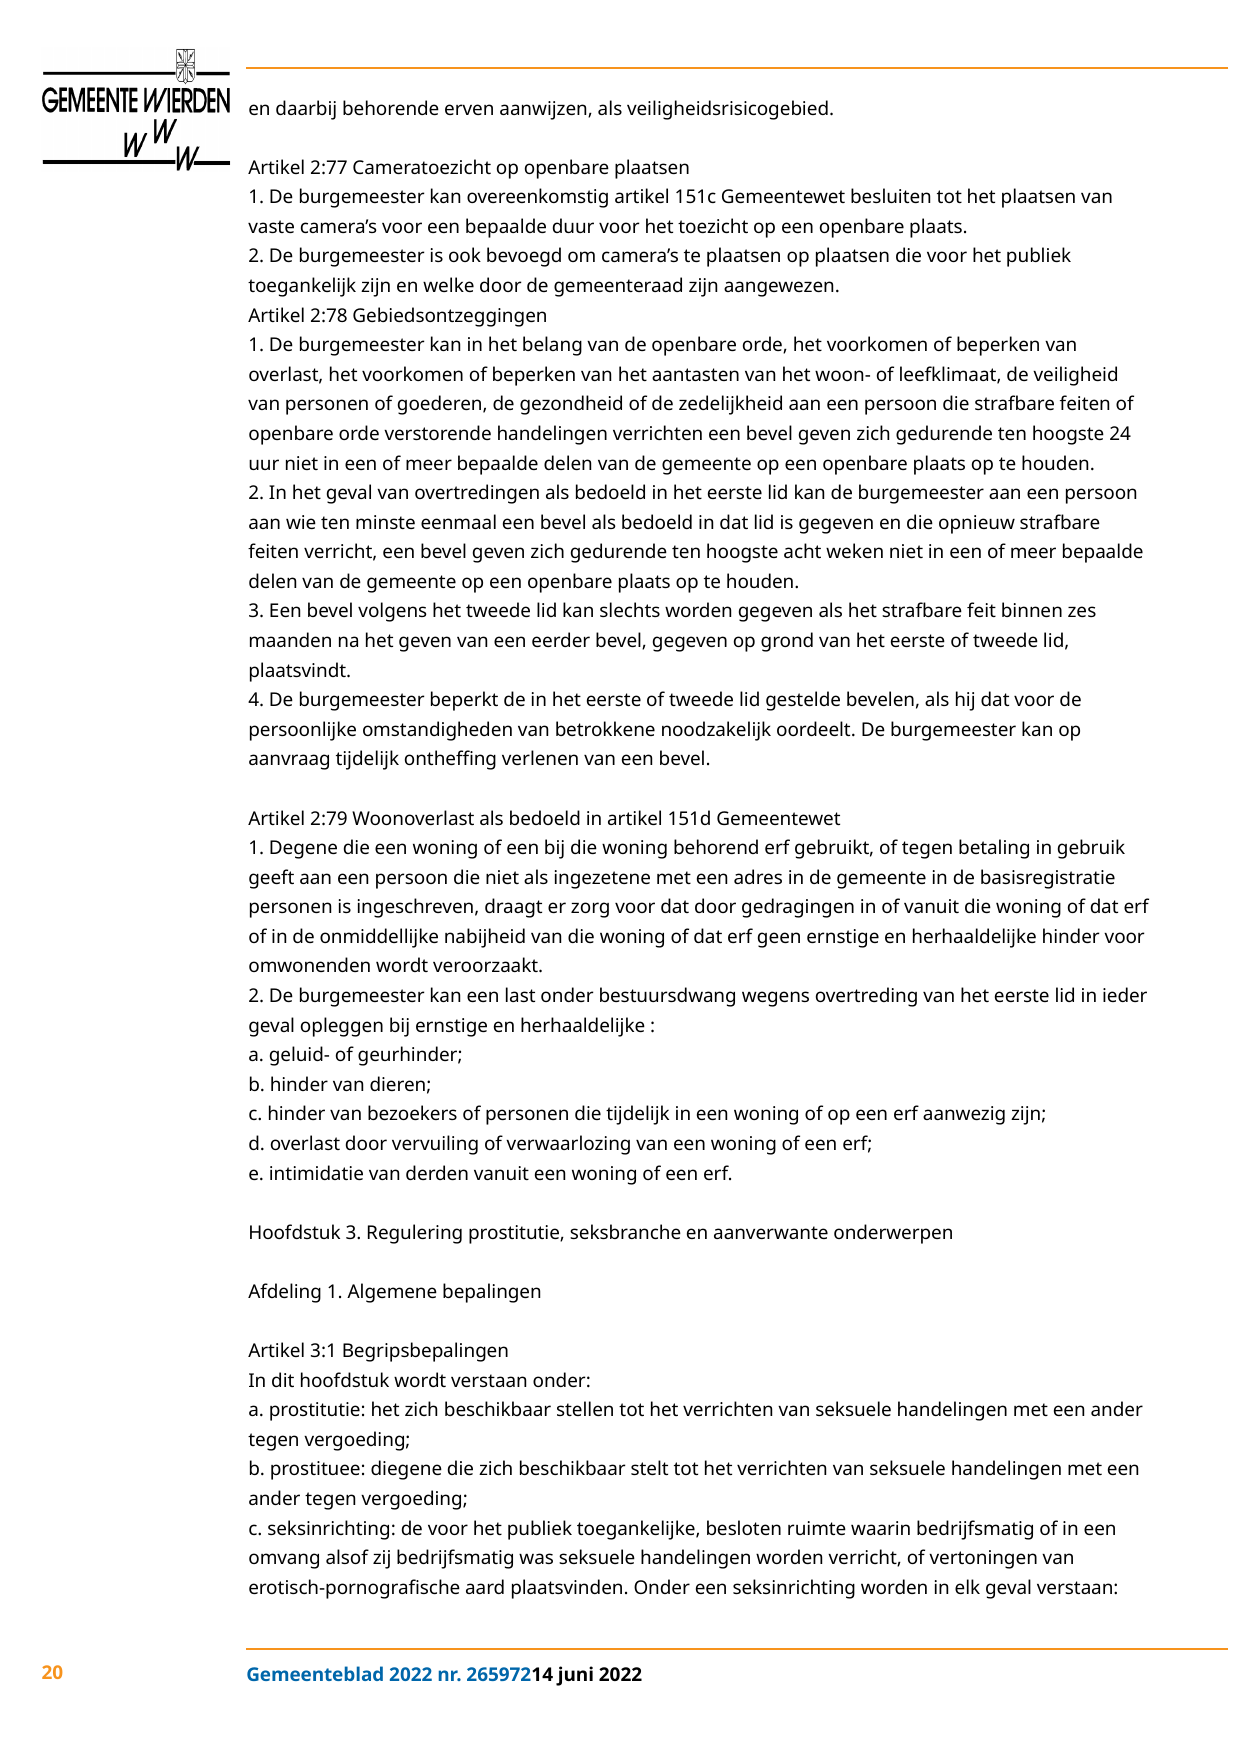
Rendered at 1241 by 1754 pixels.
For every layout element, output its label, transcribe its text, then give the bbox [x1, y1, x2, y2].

picture [41, 47, 231, 172]
text Artikel 3:1 Begripsbepalingen [248, 1337, 1152, 1363]
text en daarbij behorende erven aanwijzen, als veiligheidsrisicogebied. [248, 95, 1152, 121]
text 3. Een bevel volgens het tweede lid kan slechts worden gegeven als het strafbare feit binnen zes maanden na het geven van een eerder bevel, gegeven op grond van het eerste of tweede lid, plaatsvindt. [248, 598, 1152, 683]
text a. prostitutie: het zich beschikbaar stellen tot het verrichten van seksuele handelingen met een ander tegen vergoeding; [248, 1396, 1152, 1452]
text a. geluid- of geurhinder; [248, 1041, 1152, 1067]
text e. intimidatie van derden vanuit een woning of een erf. [248, 1160, 1152, 1186]
text Afdeling 1. Algemene bepalingen [248, 1278, 1152, 1304]
text 2. De burgemeester is ook bevoegd om camera’s te plaatsen op plaatsen die voor het publiek toegankelijk zijn en welke door de gemeenteraad zijn aangewezen. [248, 243, 1152, 298]
text 1. De burgemeester kan overeenkomstig artikel 151c Gemeentewet besluiten tot het plaatsen van vaste camera’s voor een bepaalde duur voor het toezicht op een openbare plaats. [248, 183, 1152, 239]
text c. hinder van bezoekers of personen die tijdelijk in een woning of op een erf aanwezig zijn; [248, 1101, 1152, 1126]
text b. prostituee: diegene die zich beschikbaar stelt tot het verrichten van seksuele handelingen met een ander tegen vergoeding; [248, 1456, 1152, 1511]
text b. hinder van dieren; [248, 1071, 1152, 1097]
text d. overlast door vervuiling of verwaarlozing van een woning of een erf; [248, 1130, 1152, 1156]
text 4. De burgemeester beperkt de in het eerste of tweede lid gestelde bevelen, als hij dat voor de persoonlijke omstandigheden van betrokkene noodzakelijk oordeelt. De burgemeester kan op aanvraag tijdelijk ontheffing verlenen van een bevel. [248, 686, 1152, 771]
text c. seksinrichting: de voor het publiek toegankelijke, besloten ruimte waarin bedrijfsmatig of in een omvang alsof zij bedrijfsmatig was seksuele handelingen worden verricht, of vertoningen van erotisch-pornografische aard plaatsvinden. Onder een seksinrichting worden in elk geval verstaan: [248, 1515, 1152, 1600]
text Artikel 2:78 Gebiedsontzeggingen [248, 302, 1152, 328]
text Hoofdstuk 3. Regulering prostitutie, seksbranche en aanverwante onderwerpen [248, 1219, 1152, 1245]
text 2. De burgemeester kan een last onder bestuursdwang wegens overtreding van het eerste lid in ieder geval opleggen bij ernstige en herhaaldelijke : [248, 982, 1152, 1038]
text Artikel 2:79 Woonoverlast als bedoeld in artikel 151d Gemeentewet [248, 805, 1152, 831]
text Artikel 2:77 Cameratoezicht op openbare plaatsen [248, 154, 1152, 180]
text 1. Degene die een woning of een bij die woning behorend erf gebruikt, of tegen betaling in gebruik geeft aan een persoon die niet als ingezetene met een adres in de gemeente in de basisregistratie personen is ingeschreven, draagt er zorg voor dat door gedragingen in of vanuit die woning of dat erf of in de onmiddellijke nabijheid van die woning of dat erf geen ernstige en herhaaldelijke hinder voor omwonenden wordt veroorzaakt. [248, 834, 1152, 978]
text 1. De burgemeester kan in het belang van de openbare orde, het voorkomen of beperken van overlast, het voorkomen of beperken van het aantasten van het woon- of leefklimaat, de veiligheid van personen of goederen, de gezondheid of de zedelijkheid aan een persoon die strafbare feiten of openbare orde verstorende handelingen verrichten een bevel geven zich gedurende ten hoogste 24 uur niet in een of meer bepaalde delen van de gemeente op een openbare plaats op te houden. [248, 331, 1152, 476]
text 2. In het geval van overtredingen als bedoeld in het eerste lid kan de burgemeester aan een persoon aan wie ten minste eenmaal een bevel als bedoeld in dat lid is gegeven en die opnieuw strafbare feiten verricht, een bevel geven zich gedurende ten hoogste acht weken niet in een of meer bepaalde delen van de gemeente op een openbare plaats op te houden. [248, 479, 1152, 594]
text In dit hoofdstuk wordt verstaan onder: [248, 1367, 1152, 1393]
